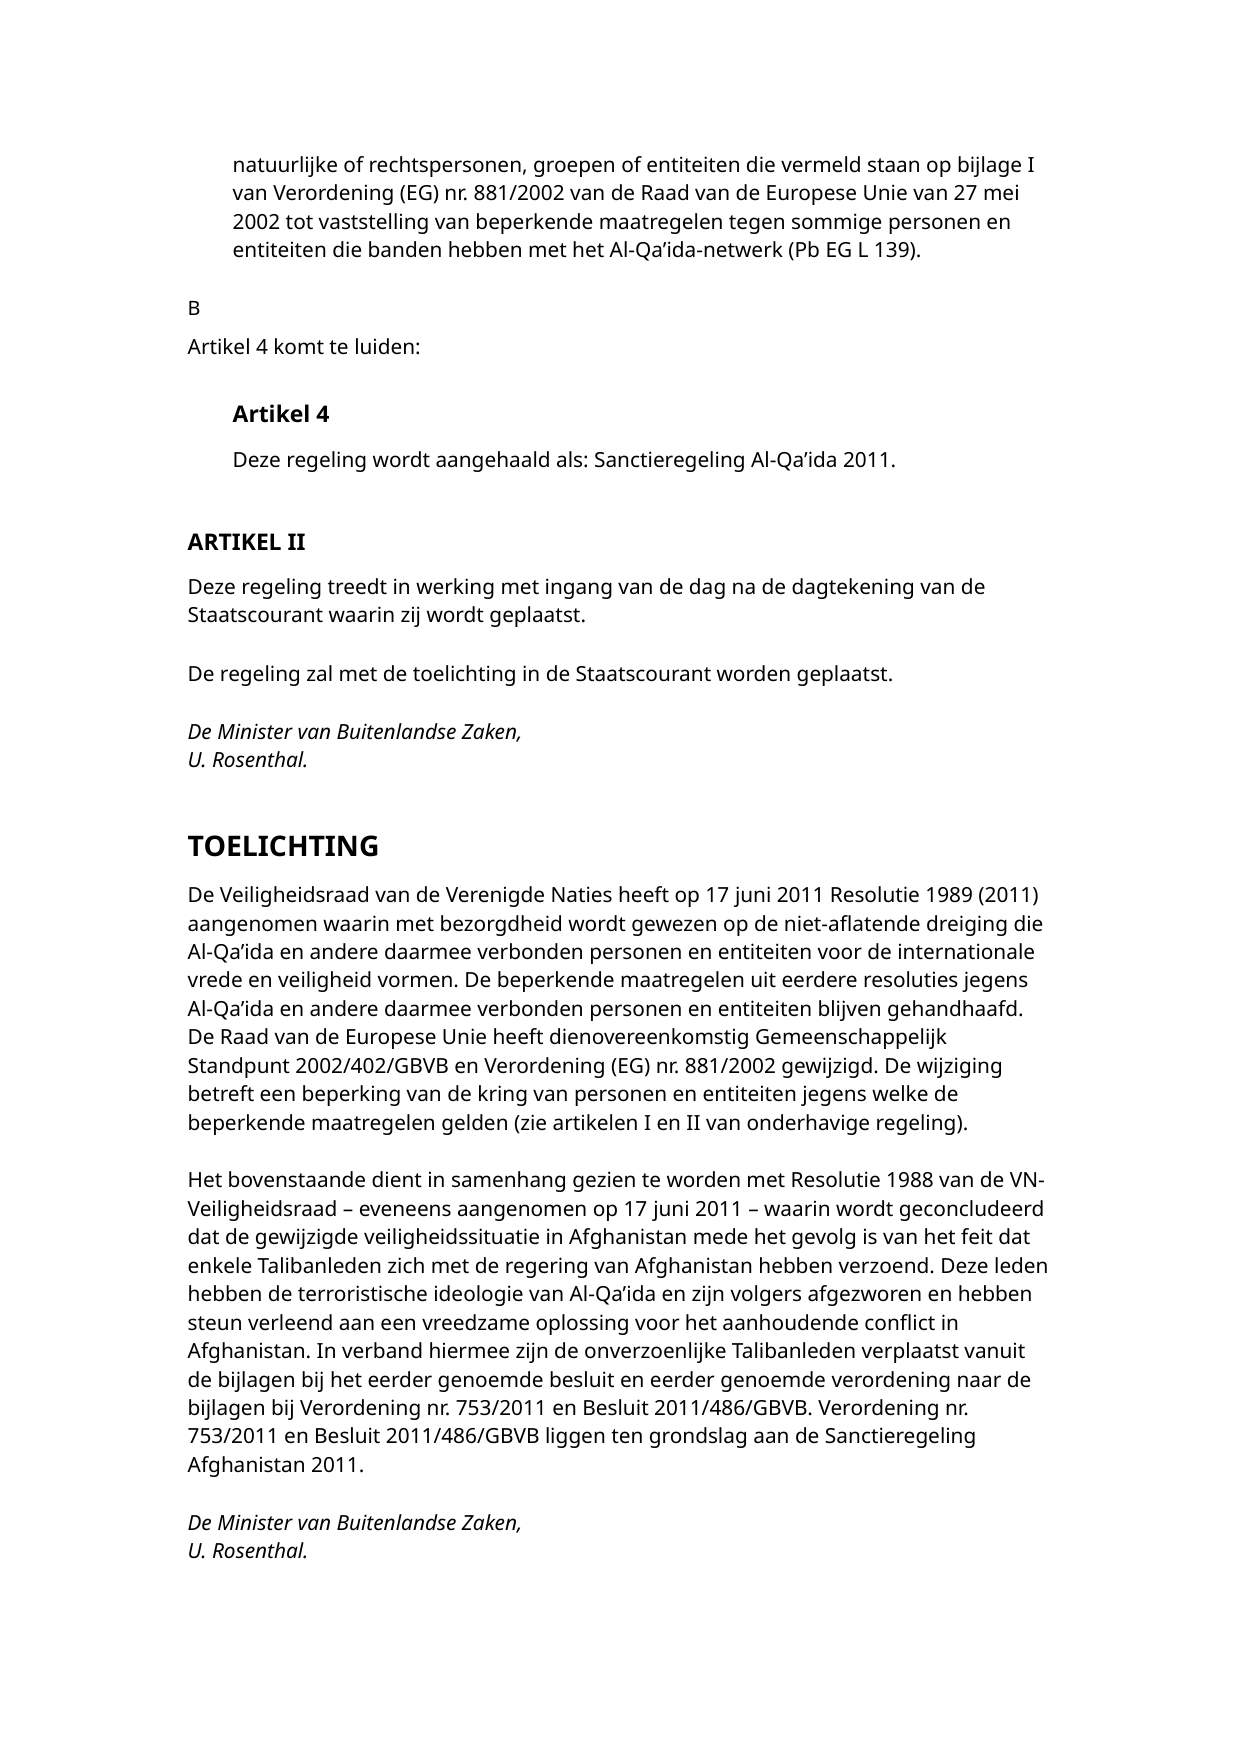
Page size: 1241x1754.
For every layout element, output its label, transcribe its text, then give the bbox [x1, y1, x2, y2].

text Deze regeling wordt aangehaald als: Sanctieregeling Al-Qa’ida 2011. [232, 445, 1053, 473]
subtitle TOELICHTING [187, 827, 1053, 865]
subtitle ARTIKEL II [187, 526, 1053, 557]
subtitle Artikel 4 [232, 398, 1053, 430]
text B [187, 294, 1053, 321]
text U. Rosenthal. [187, 746, 1053, 774]
text De regeling zal met de toelichting in de Staatscourant worden geplaatst. [187, 659, 1053, 687]
text Deze regeling treedt in werking met ingang van de dag na de dagtekening van de Staatscourant waarin zij wordt geplaatst. [187, 572, 1053, 629]
text natuurlijke of rechtspersonen, groepen of entiteiten die vermeld staan op bijlage I van Verordening (EG) nr. 881/2002 van de Raad van de Europese Unie van 27 mei 2002 tot vaststelling van beperkende maatregelen tegen sommige personen en entiteiten die banden hebben met het Al-Qa’ida-netwerk (Pb EG L 139). [232, 150, 1053, 264]
text De Minister van Buitenlandse Zaken, [187, 717, 1053, 746]
text U. Rosenthal. [187, 1536, 1053, 1565]
text Artikel 4 komt te luiden: [187, 332, 1053, 361]
text De Veiligheidsraad van de Verenigde Naties heeft op 17 juni 2011 Resolutie 1989 (2011) aangenomen waarin met bezorgdheid wordt gewezen op de niet-aflatende dreiging die Al-Qa’ida en andere daarmee verbonden personen en entiteiten voor de internationale vrede en veiligheid vormen. De beperkende maatregelen uit eerdere resoluties jegens Al-Qa’ida en andere daarmee verbonden personen en entiteiten blijven gehandhaafd. De Raad van de Europese Unie heeft dienovereenkomstig Gemeenschappelijk Standpunt 2002/402/GBVB en Verordening (EG) nr. 881/2002 gewijzigd. De wijziging betreft een beperking van de kring van personen en entiteiten jegens welke de beperkende maatregelen gelden (zie artikelen I en II van onderhavige regeling). [187, 880, 1053, 1136]
text Het bovenstaande dient in samenhang gezien te worden met Resolutie 1988 van de VN-Veiligheidsraad – eveneens aangenomen op 17 juni 2011 – waarin wordt geconcludeerd dat de gewijzigde veiligheidssituatie in Afghanistan mede het gevolg is van het feit dat enkele Talibanleden zich met de regering van Afghanistan hebben verzoend. Deze leden hebben de terroristische ideologie van Al-Qa’ida en zijn volgers afgezworen en hebben steun verleend aan een vreedzame oplossing voor het aanhoudende conflict in Afghanistan. In verband hiermee zijn de onverzoenlijke Talibanleden verplaatst vanuit de bijlagen bij het eerder genoemde besluit en eerder genoemde verordening naar de bijlagen bij Verordening nr. 753/2011 en Besluit 2011/486/GBVB. Verordening nr. 753/2011 en Besluit 2011/486/GBVB liggen ten grondslag aan de Sanctieregeling Afghanistan 2011. [187, 1166, 1053, 1478]
text De Minister van Buitenlandse Zaken, [187, 1508, 1053, 1536]
